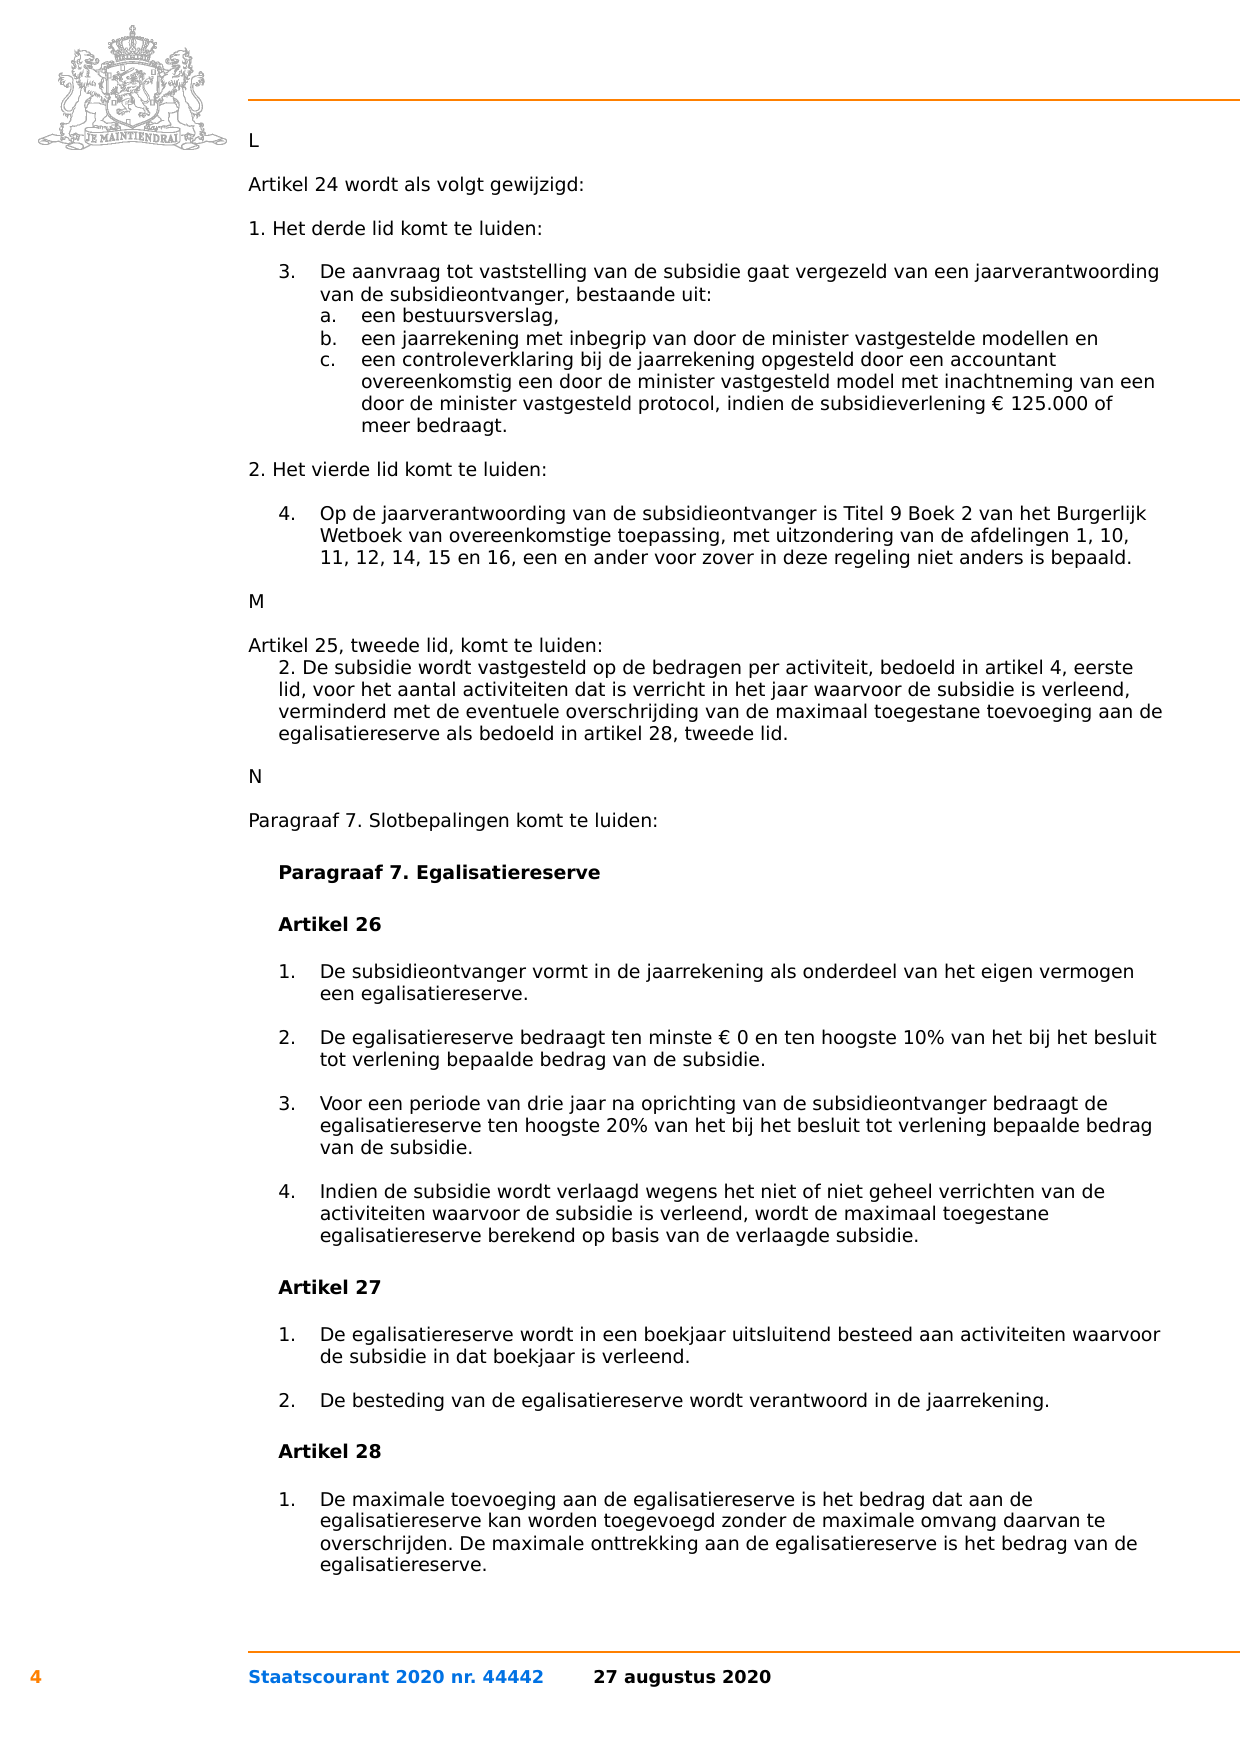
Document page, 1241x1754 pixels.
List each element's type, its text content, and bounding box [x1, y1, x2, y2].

text Artikel 24 wordt als volgt gewijzigd: [248, 174, 1163, 196]
text 2. De egalisatiereserve bedraagt ten minste € 0 en ten hoogste 10% van het bij het besluit tot verlening bepaalde bedrag van de subsidie. [278, 1027, 1163, 1071]
text 1. De egalisatiereserve wordt in een boekjaar uitsluitend besteed aan activiteiten waarvoor de subsidie in dat boekjaar is verleend. [278, 1324, 1163, 1368]
text N [248, 766, 1163, 788]
text Paragraaf 7. Slotbepalingen komt te luiden: [248, 810, 1163, 832]
text b. een jaarrekening met inbegrip van door de minister vastgestelde modellen en [319, 327, 1163, 349]
subtitle Paragraaf 7. Egalisatiereserve [278, 862, 1163, 884]
subtitle Artikel 27 [278, 1277, 1163, 1299]
text Artikel 25, tweede lid, komt te luiden: [248, 635, 1163, 657]
text 4. Op de jaarverantwoording van de subsidieontvanger is Titel 9 Boek 2 van het Burgerlijk Wetboek van overeenkomstige toepassing, met uitzondering van de afdelingen 1, 10, 11, 12, 14, 15 en 16, een en ander voor zover in deze regeling niet anders is bepaald. [278, 503, 1163, 569]
text 4. Indien de subsidie wordt verlaagd wegens het niet of niet geheel verrichten van de activiteiten waarvoor de subsidie is verleend, wordt de maximaal toegestane egalisatiereserve berekend op basis van de verlaagde subsidie. [278, 1181, 1163, 1247]
text 2. De besteding van de egalisatiereserve wordt verantwoord in de jaarrekening. [278, 1389, 1163, 1411]
text 1. De maximale toevoeging aan de egalisatiereserve is het bedrag dat aan de egalisatiereserve kan worden toegevoegd zonder de maximale omvang daarvan te overschrijden. De maximale onttrekking aan de egalisatiereserve is het bedrag van de egalisatiereserve. [278, 1488, 1163, 1576]
text 2. Het vierde lid komt te luiden: [248, 459, 1163, 481]
text c. een controleverklaring bij de jaarrekening opgesteld door een accountant overeenkomstig een door de minister vastgesteld model met inachtneming van een door de minister vastgesteld protocol, indien de subsidieverlening € 125.000 of meer bedraagt. [319, 349, 1163, 437]
subtitle Artikel 28 [278, 1441, 1163, 1463]
text 1. Het derde lid komt te luiden: [248, 218, 1163, 239]
text 1. De subsidieontvanger vormt in de jaarrekening als onderdeel van het eigen vermogen een egalisatiereserve. [278, 961, 1163, 1005]
text a. een bestuursverslag, [319, 305, 1163, 327]
text 2. De subsidie wordt vastgesteld op de bedragen per activiteit, bedoeld in artikel 4, eerste lid, voor het aantal activiteiten dat is verricht in het jaar waarvoor de subsidie is verleend, verminderd met de eventuele overschrijding van de maximaal toegestane toevoeging aan de egalisatiereserve als bedoeld in artikel 28, tweede lid. [278, 657, 1163, 744]
subtitle Artikel 26 [278, 914, 1163, 936]
text 3. De aanvraag tot vaststelling van de subsidie gaat vergezeld van een jaarverantwoording van de subsidieontvanger, bestaande uit: [278, 261, 1163, 305]
text 3. Voor een periode van drie jaar na oprichting van de subsidieontvanger bedraagt de egalisatiereserve ten hoogste 20% van het bij het besluit tot verlening bepaalde bedrag van de subsidie. [278, 1093, 1163, 1159]
text L [248, 130, 1163, 152]
text M [248, 591, 1163, 613]
picture [38, 25, 227, 150]
